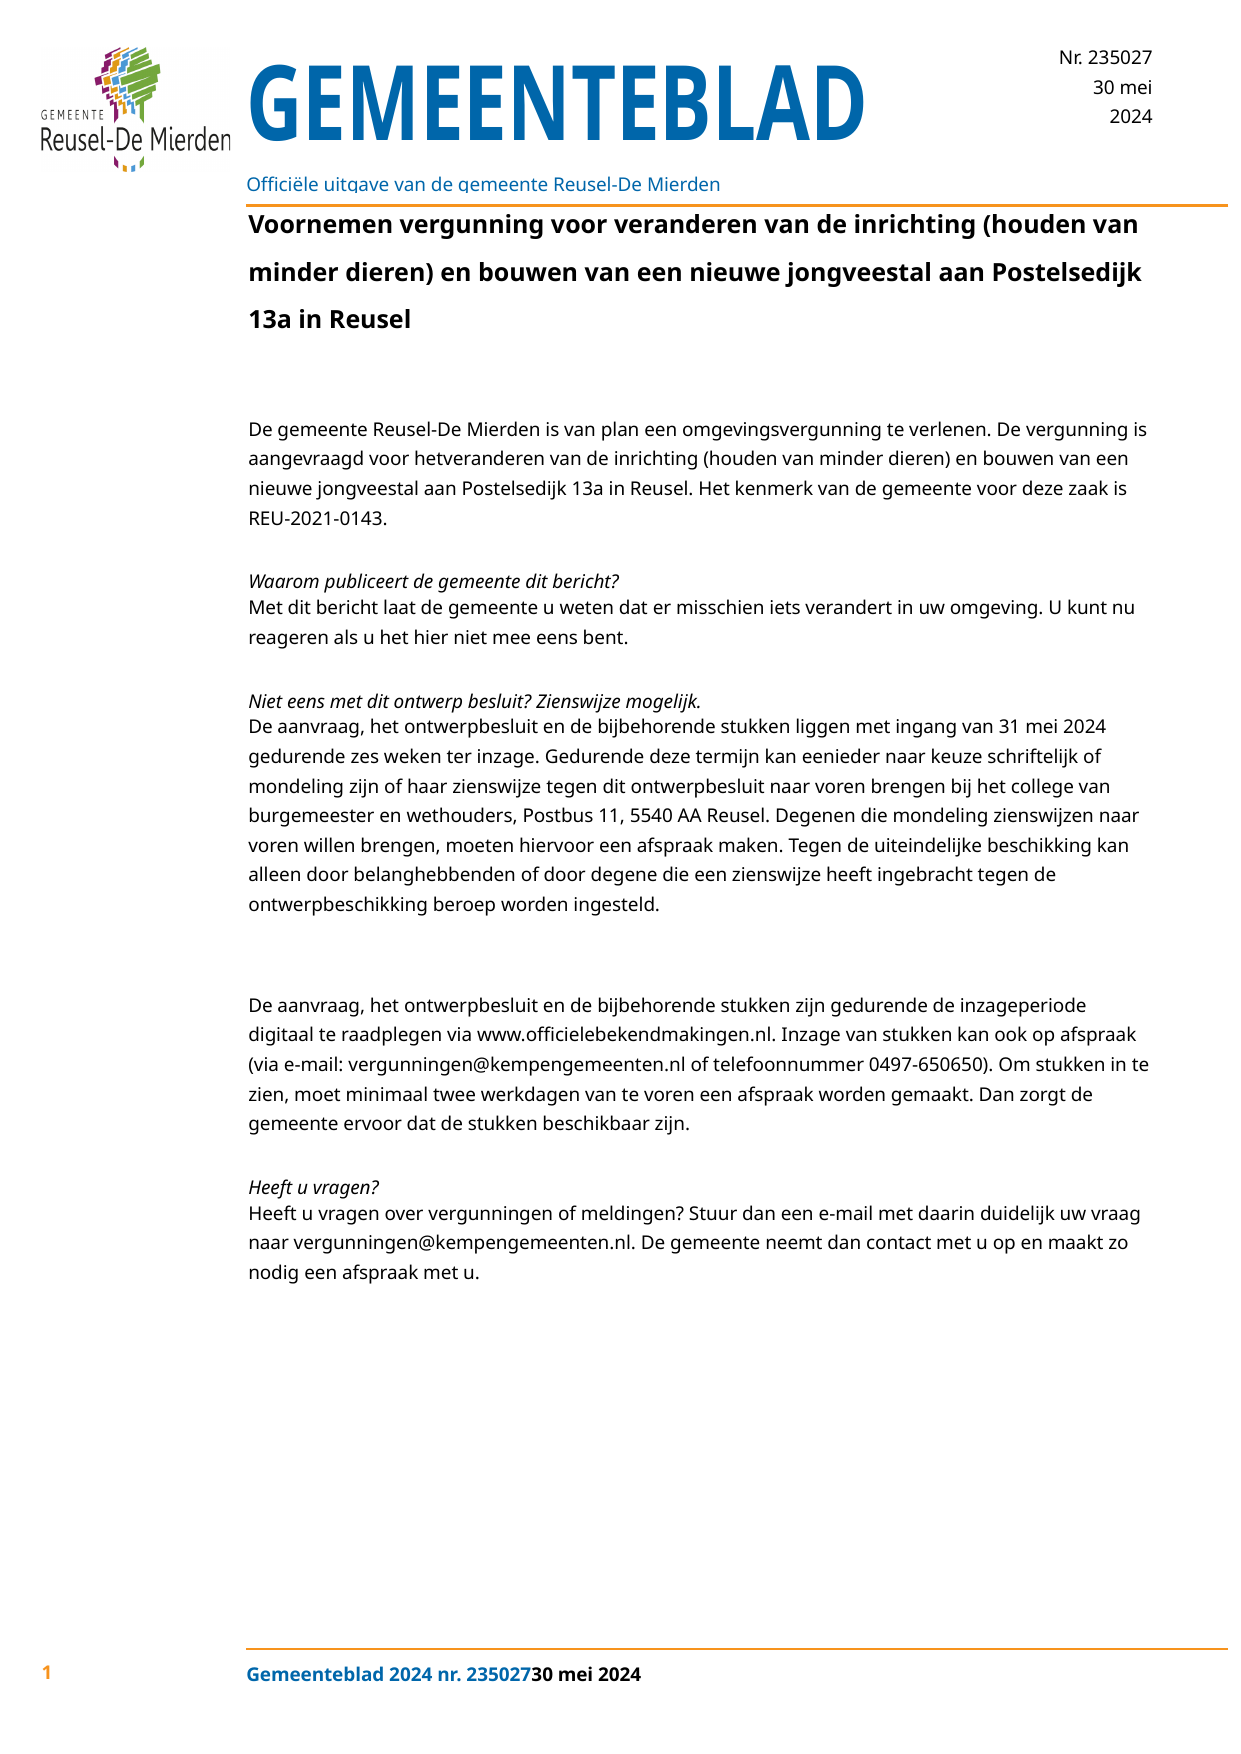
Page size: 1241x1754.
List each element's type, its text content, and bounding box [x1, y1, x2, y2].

text Waarom publiceert de gemeente dit bericht? [248, 569, 1152, 594]
text De gemeente Reusel-De Mierden is van plan een omgevingsvergunning te verlenen. De vergunning is aangevraagd voor hetveranderen van de inrichting (houden van minder dieren) en bouwen van een nieuwe jongveestal aan Postelsedijk 13a in Reusel. Het kenmerk van de gemeente voor deze zaak is REU-2021-0143. [248, 416, 1152, 530]
text Met dit bericht laat de gemeente u weten dat er misschien iets verandert in uw omgeving. U kunt nu reageren als u het hier niet mee eens bent. [248, 594, 1152, 650]
text Voornemen vergunning voor veranderen van de inrichting (houden van minder dieren) en bouwen van een nieuwe jongveestal aan Postelsedijk 13a in Reusel [248, 207, 1152, 336]
text Heeft u vragen? [248, 1174, 1152, 1200]
text De aanvraag, het ontwerpbesluit en de bijbehorende stukken zijn gedurende de inzageperiode digitaal te raadplegen via www.officielebekendmakingen.nl. Inzage van stukken kan ook op afspraak (via e-mail: vergunningen@kempengemeenten.nl of telefoonnummer 0497-650650). Om stukken in te zien, moet minimaal twee werkdagen van te voren een afspraak worden gemaakt. Dan zorgt de gemeente ervoor dat de stukken beschikbaar zijn. [248, 992, 1152, 1136]
text De aanvraag, het ontwerpbesluit en de bijbehorende stukken liggen met ingang van 31 mei 2024 gedurende zes weken ter inzage. Gedurende deze termijn kan eenieder naar keuze schriftelijk of mondeling zijn of haar zienswijze tegen dit ontwerpbesluit naar voren brengen bij het college van burgemeester en wethouders, Postbus 11, 5540 AA Reusel. Degenen die mondeling zienswijzen naar voren willen brengen, moeten hiervoor een afspraak maken. Tegen de uiteindelijke beschikking kan alleen door belanghebbenden of door degene die een zienswijze heeft ingebracht tegen de ontwerpbeschikking beroep worden ingesteld. [248, 714, 1152, 917]
text Niet eens met dit ontwerp besluit? Zienswijze mogelijk. [248, 688, 1152, 714]
picture [41, 47, 231, 172]
text Heeft u vragen over vergunningen of meldingen? Stuur dan een e-mail met daarin duidelijk uw vraag naar vergunningen@kempengemeenten.nl. De gemeente neemt dan contact met u op en maakt zo nodig een afspraak met u. [248, 1200, 1152, 1285]
